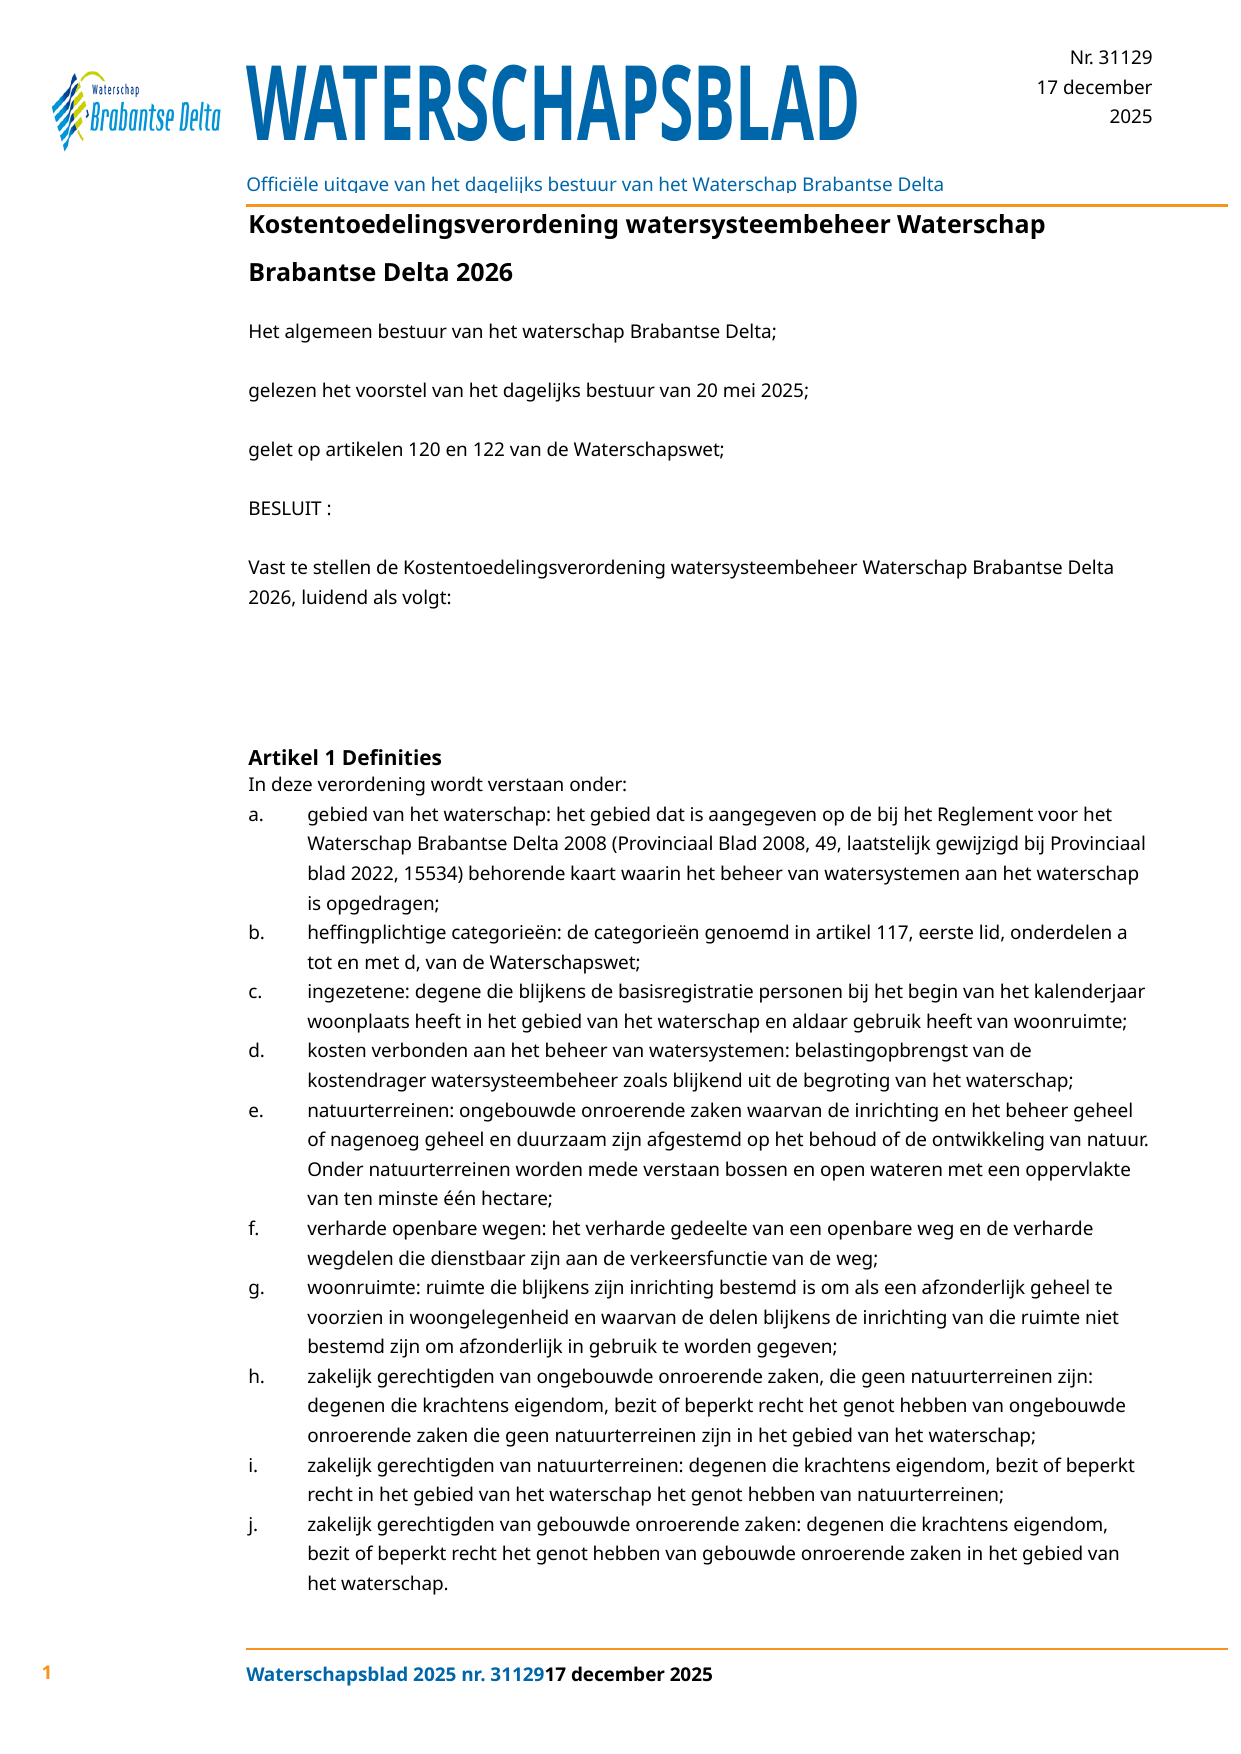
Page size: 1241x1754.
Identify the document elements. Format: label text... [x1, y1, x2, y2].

text gelet op artikelen 120 en 122 van de Waterschapswet; [248, 436, 1152, 462]
list kosten verbonden aan het beheer van watersystemen: belastingopbrengst van de kostendrager watersysteembeheer zoals blijkend uit de begroting van het waterschap; [248, 1038, 1152, 1093]
text Het algemeen bestuur van het waterschap Brabantse Delta; [248, 318, 1152, 344]
text Artikel 1 Definities [248, 743, 1152, 771]
text In deze verordening wordt verstaan onder: [248, 771, 1152, 797]
list natuurterreinen: ongebouwde onroerende zaken waarvan de inrichting en het beheer geheel of nagenoeg geheel en duurzaam zijn afgestemd op het behoud of de ontwikkeling van natuur. Onder natuurterreinen worden mede verstaan bossen en open wateren met een oppervlakte van ten minste één hectare; [248, 1097, 1152, 1211]
text gelezen het voorstel van het dagelijks bestuur van 20 mei 2025; [248, 377, 1152, 403]
list verharde openbare wegen: het verharde gedeelte van een openbare weg en de verharde wegdelen die dienstbaar zijn aan de verkeersfunctie van de weg; [248, 1215, 1152, 1271]
list gebied van het waterschap: het gebied dat is aangegeven op de bij het Reglement voor het Waterschap Brabantse Delta 2008 (Provinciaal Blad 2008, 49, laatstelijk gewijzigd bij Provinciaal blad 2022, 15534) behorende kaart waarin het beheer van watersystemen aan het waterschap is opgedragen; [248, 801, 1152, 916]
text BESLUIT : [248, 495, 1152, 521]
list ingezetene: degene die blijkens de basisregistratie personen bij het begin van het kalenderjaar woonplaats heeft in het gebied van het waterschap en aldaar gebruik heeft van woonruimte; [248, 978, 1152, 1034]
text Kostentoedelingsverordening watersysteembeheer Waterschap Brabantse Delta 2026 [248, 207, 1152, 288]
picture [41, 47, 231, 172]
list zakelijk gerechtigden van ongebouwde onroerende zaken, die geen natuurterreinen zijn: degenen die krachtens eigendom, bezit of beperkt recht het genot hebben van ongebouwde onroerende zaken die geen natuurterreinen zijn in het gebied van het waterschap; [248, 1363, 1152, 1448]
list woonruimte: ruimte die blijkens zijn inrichting bestemd is om als een afzonderlijk geheel te voorzien in woongelegenheid en waarvan de delen blijkens de inrichting van die ruimte niet bestemd zijn om afzonderlijk in gebruik te worden gegeven; [248, 1274, 1152, 1359]
list zakelijk gerechtigden van gebouwde onroerende zaken: degenen die krachtens eigendom, bezit of beperkt recht het genot hebben van gebouwde onroerende zaken in het gebied van het waterschap. [248, 1511, 1152, 1596]
text Vast te stellen de Kostentoedelingsverordening watersysteembeheer Waterschap Brabantse Delta 2026, luidend als volgt: [248, 554, 1152, 610]
list zakelijk gerechtigden van natuurterreinen: degenen die krachtens eigendom, bezit of beperkt recht in het gebied van het waterschap het genot hebben van natuurterreinen; [248, 1452, 1152, 1507]
list heffingplichtige categorieën: de categorieën genoemd in artikel 117, eerste lid, onderdelen a tot en met d, van de Waterschapswet; [248, 919, 1152, 975]
